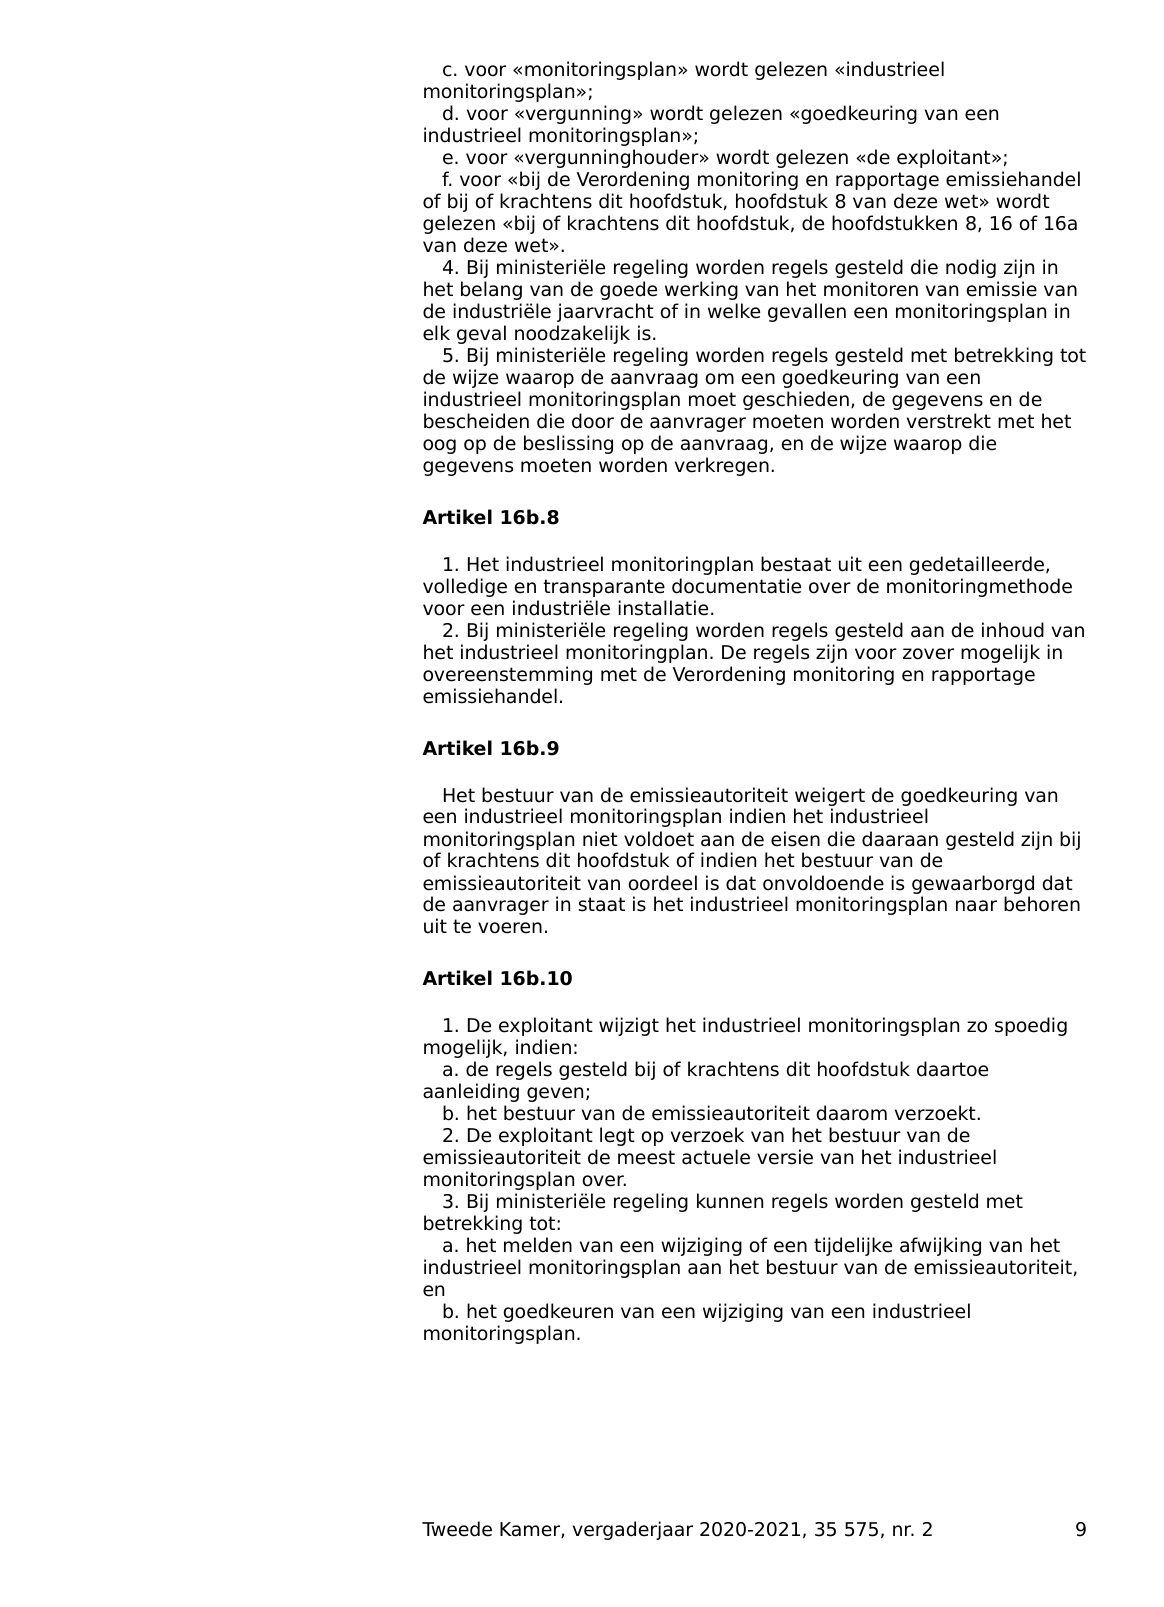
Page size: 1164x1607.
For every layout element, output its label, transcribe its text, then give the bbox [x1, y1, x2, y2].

text c. voor «monitoringsplan» wordt gelezen «industrieel monitoringsplan»; [422, 59, 1087, 103]
subtitle Artikel 16b.10 [422, 968, 1087, 990]
text e. voor «vergunninghouder» wordt gelezen «de exploitant»; [422, 147, 1087, 169]
text f. voor «bij de Verordening monitoring en rapportage emissiehandel of bij of krachtens dit hoofdstuk, hoofdstuk 8 van deze wet» wordt gelezen «bij of krachtens dit hoofdstuk, de hoofdstukken 8, 16 of 16a van deze wet». [422, 169, 1087, 257]
text 3. Bij ministeriële regeling kunnen regels worden gesteld met betrekking tot: [422, 1191, 1087, 1235]
subtitle Artikel 16b.9 [422, 737, 1087, 759]
text 2. Bij ministeriële regeling worden regels gesteld aan de inhoud van het industrieel monitoringplan. De regels zijn voor zover mogelijk in overeenstemming met de Verordening monitoring en rapportage emissiehandel. [422, 619, 1087, 707]
text 5. Bij ministeriële regeling worden regels gesteld met betrekking tot de wijze waarop de aanvraag om een goedkeuring van een industrieel monitoringsplan moet geschieden, de gegevens en de bescheiden die door de aanvrager moeten worden verstrekt met het oog op de beslissing op de aanvraag, en de wijze waarop die gegevens moeten worden verkregen. [422, 345, 1087, 477]
text d. voor «vergunning» wordt gelezen «goedkeuring van een industrieel monitoringsplan»; [422, 103, 1087, 147]
text Het bestuur van de emissieautoriteit weigert de goedkeuring van een industrieel monitoringsplan indien het industrieel monitoringsplan niet voldoet aan de eisen die daaraan gesteld zijn bij of krachtens dit hoofdstuk of indien het bestuur van de emissieautoriteit van oordeel is dat onvoldoende is gewaarborgd dat de aanvrager in staat is het industrieel monitoringsplan naar behoren uit te voeren. [422, 784, 1087, 938]
text b. het bestuur van de emissieautoriteit daarom verzoekt. [422, 1103, 1087, 1125]
text a. het melden van een wijziging of een tijdelijke afwijking van het industrieel monitoringsplan aan het bestuur van de emissieautoriteit, en [422, 1235, 1087, 1301]
text 4. Bij ministeriële regeling worden regels gesteld die nodig zijn in het belang van de goede werking van het monitoren van emissie van de industriële jaarvracht of in welke gevallen een monitoringsplan in elk geval noodzakelijk is. [422, 257, 1087, 345]
text 2. De exploitant legt op verzoek van het bestuur van de emissieautoriteit de meest actuele versie van het industrieel monitoringsplan over. [422, 1125, 1087, 1191]
subtitle Artikel 16b.8 [422, 507, 1087, 529]
text 1. De exploitant wijzigt het industrieel monitoringsplan zo spoedig mogelijk, indien: [422, 1015, 1087, 1059]
text b. het goedkeuren van een wijziging van een industrieel monitoringsplan. [422, 1301, 1087, 1345]
text 1. Het industrieel monitoringplan bestaat uit een gedetailleerde, volledige en transparante documentatie over de monitoringmethode voor een industriële installatie. [422, 554, 1087, 619]
text a. de regels gesteld bij of krachtens dit hoofdstuk daartoe aanleiding geven; [422, 1059, 1087, 1103]
